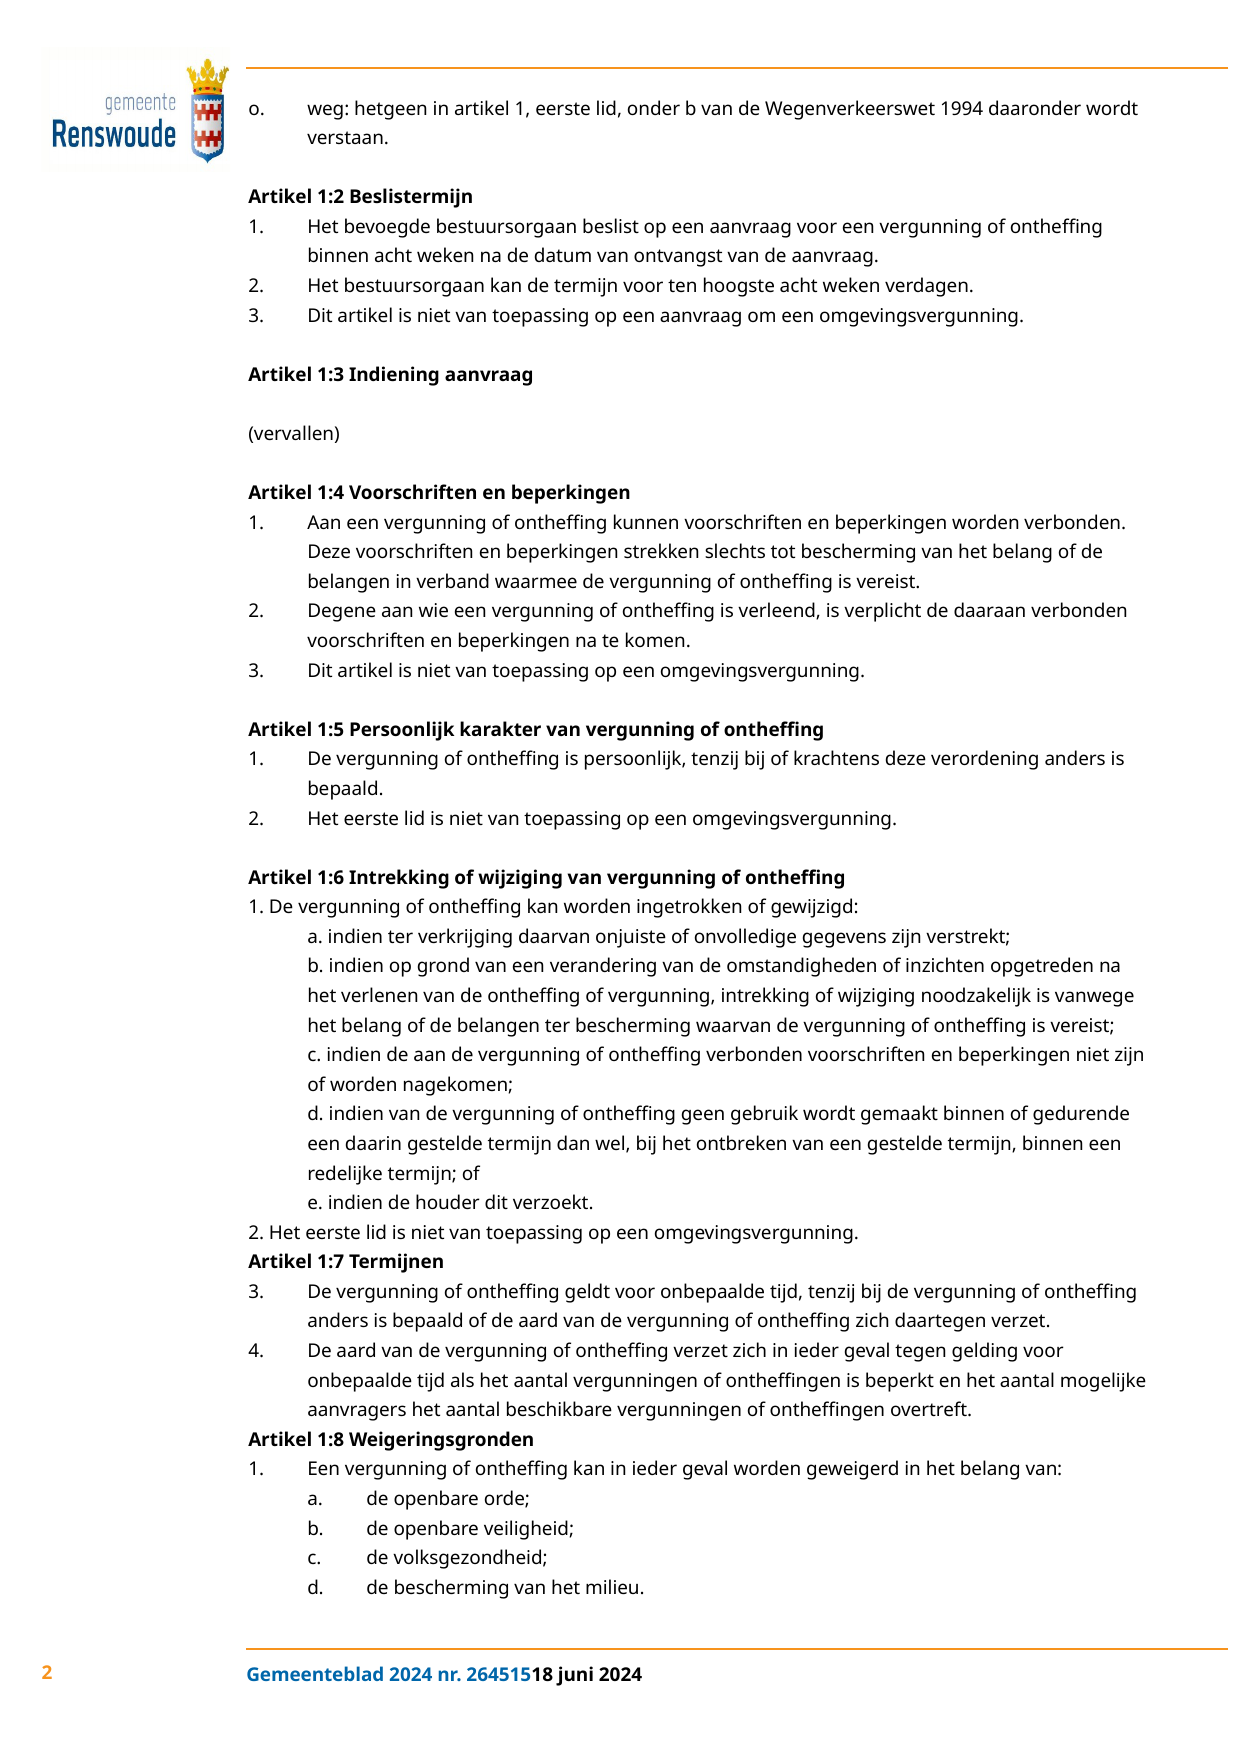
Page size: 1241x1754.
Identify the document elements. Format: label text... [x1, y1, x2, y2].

list de bescherming van het milieu. [307, 1574, 1152, 1600]
list de openbare orde; [307, 1485, 1152, 1511]
list de openbare veiligheid; [307, 1515, 1152, 1541]
list Dit artikel is niet van toepassing op een aanvraag om een omgevingsvergunning. [248, 302, 1152, 328]
text Artikel 1:6 Intrekking of wijziging van vergunning of ontheffing [248, 864, 1152, 890]
list Degene aan wie een vergunning of ontheffing is verleend, is verplicht de daaraan verbonden voorschriften en beperkingen na te komen. [248, 598, 1152, 653]
list d. indien van de vergunning of ontheffing geen gebruik wordt gemaakt binnen of gedurende een daarin gestelde termijn dan wel, bij het ontbreken van een gestelde termijn, binnen een redelijke termijn; of [248, 1101, 1152, 1186]
list Het bestuursorgaan kan de termijn voor ten hoogste acht weken verdagen. [248, 272, 1152, 298]
list De aard van de vergunning of ontheffing verzet zich in ieder geval tegen gelding voor onbepaalde tijd als het aantal vergunningen of ontheffingen is beperkt en het aantal mogelijke aanvragers het aantal beschikbare vergunningen of ontheffingen overtreft. [248, 1337, 1152, 1422]
text Artikel 1:3 Indiening aanvraag [248, 361, 1152, 387]
list b. indien op grond van een verandering van de omstandigheden of inzichten opgetreden na het verlenen van de ontheffing of vergunning, intrekking of wijziging noodzakelijk is vanwege het belang of de belangen ter bescherming waarvan de vergunning of ontheffing is vereist; [248, 953, 1152, 1038]
list c. indien de aan de vergunning of ontheffing verbonden voorschriften en beperkingen niet zijn of worden nagekomen; [248, 1041, 1152, 1097]
list a. indien ter verkrijging daarvan onjuiste of onvolledige gegevens zijn verstrekt; [248, 923, 1152, 949]
list weg: hetgeen in artikel 1, eerste lid, onder b van de Wegenverkeerswet 1994 daaronder wordt verstaan. [248, 95, 1152, 150]
list e. indien de houder dit verzoekt. [248, 1189, 1152, 1215]
text Artikel 1:8 Weigeringsgronden [248, 1426, 1152, 1452]
text 1. De vergunning of ontheffing kan worden ingetrokken of gewijzigd: [248, 893, 1152, 919]
list De vergunning of ontheffing geldt voor onbepaalde tijd, tenzij bij de vergunning of ontheffing anders is bepaald of de aard van de vergunning of ontheffing zich daartegen verzet. [248, 1278, 1152, 1333]
list Het eerste lid is niet van toepassing op een omgevingsvergunning. [248, 805, 1152, 831]
text (vervallen) [248, 420, 1152, 446]
text Artikel 1:4 Voorschriften en beperkingen [248, 479, 1152, 505]
list De vergunning of ontheffing is persoonlijk, tenzij bij of krachtens deze verordening anders is bepaald. [248, 746, 1152, 801]
list Aan een vergunning of ontheffing kunnen voorschriften en beperkingen worden verbonden. Deze voorschriften en beperkingen strekken slechts tot bescherming van het belang of de belangen in verband waarmee de vergunning of ontheffing is vereist. [248, 509, 1152, 594]
list de volksgezondheid; [307, 1544, 1152, 1570]
picture [41, 47, 231, 172]
text 2. Het eerste lid is niet van toepassing op een omgevingsvergunning. [248, 1219, 1152, 1245]
text Artikel 1:7 Termijnen [248, 1248, 1152, 1274]
text Artikel 1:5 Persoonlijk karakter van vergunning of ontheffing [248, 716, 1152, 742]
list Dit artikel is niet van toepassing op een omgevingsvergunning. [248, 657, 1152, 683]
list Het bevoegde bestuursorgaan beslist op een aanvraag voor een vergunning of ontheffing binnen acht weken na de datum van ontvangst van de aanvraag. [248, 213, 1152, 268]
text Artikel 1:2 Beslistermijn [248, 183, 1152, 209]
list Een vergunning of ontheffing kan in ieder geval worden geweigerd in het belang van: [248, 1456, 1152, 1481]
